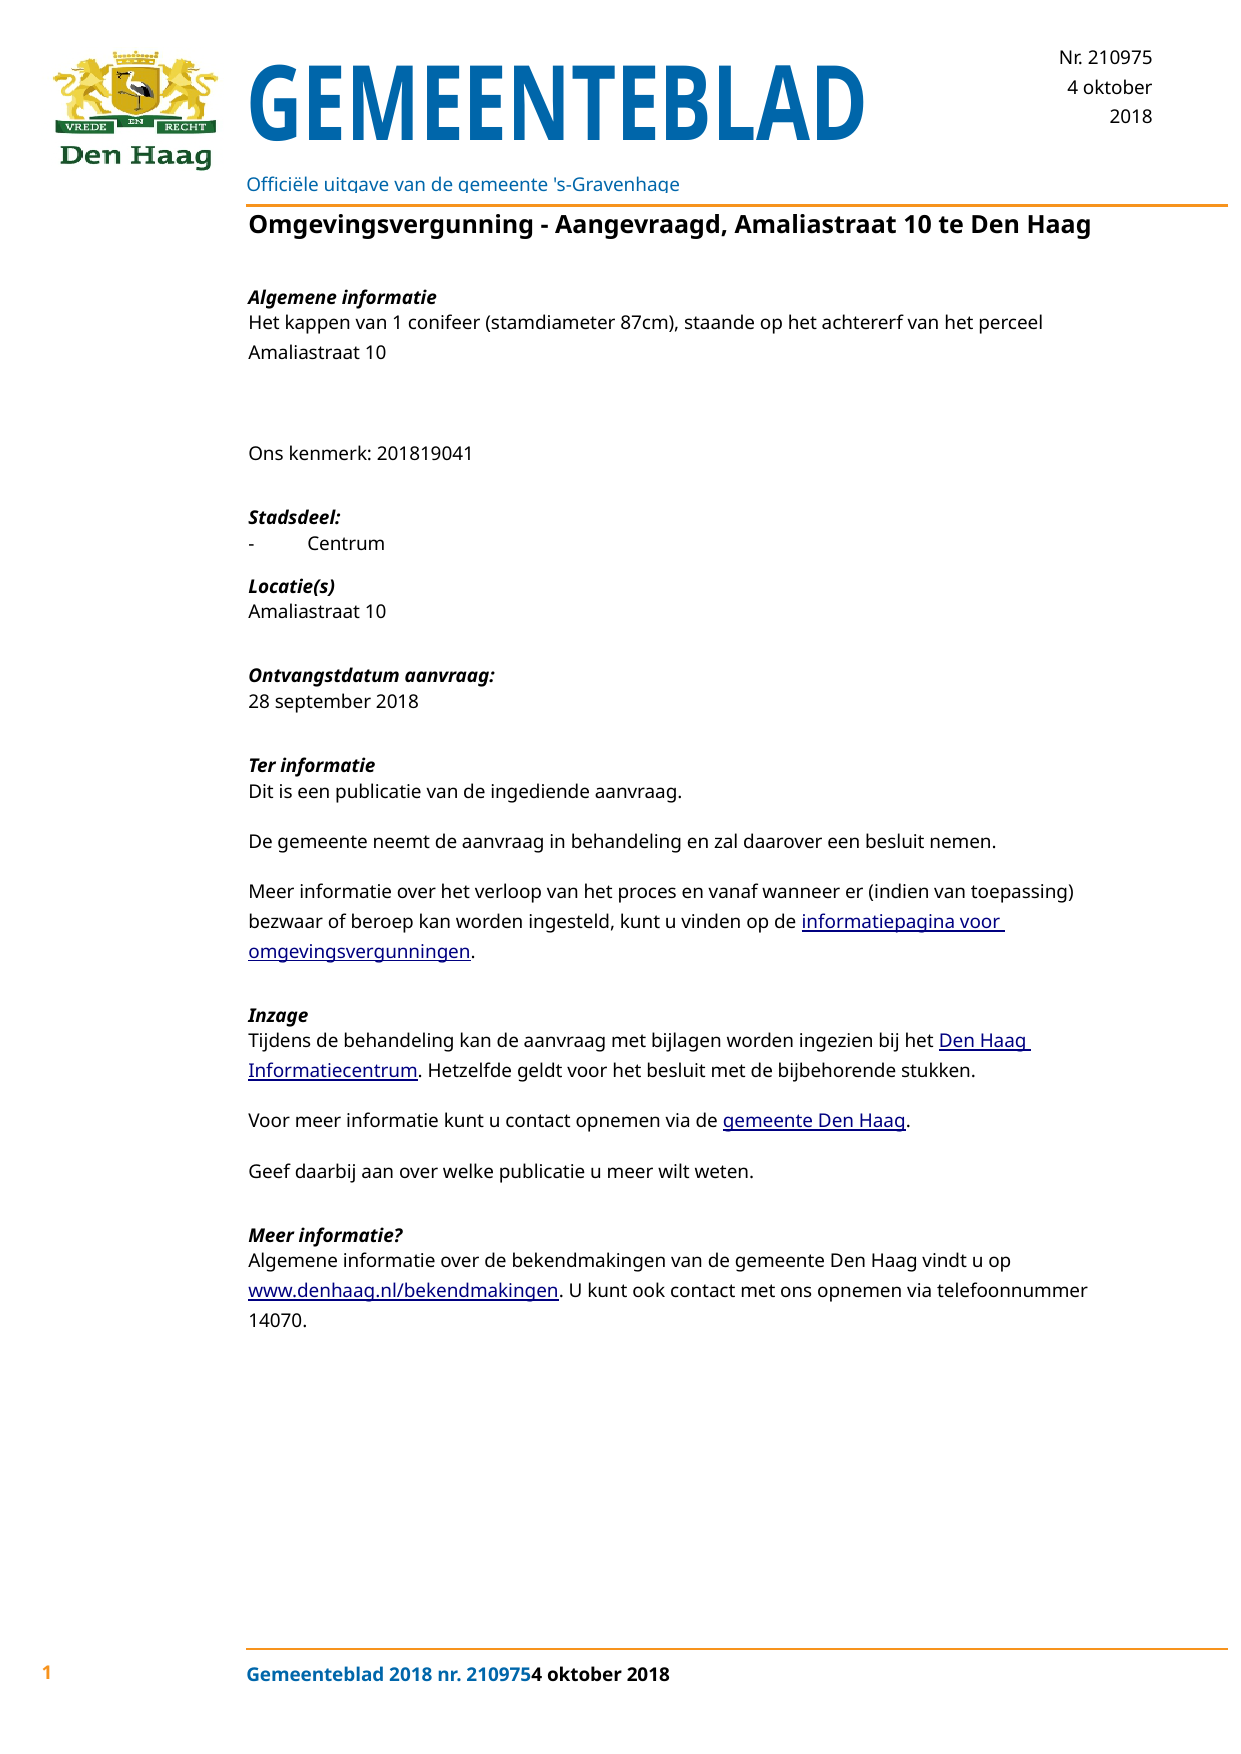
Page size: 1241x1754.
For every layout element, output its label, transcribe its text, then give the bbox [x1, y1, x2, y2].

text Tijdens de behandeling kan de aanvraag met bijlagen worden ingezien bij het Den Haag Informatiecentrum. Hetzelfde geldt voor het besluit met de bijbehorende stukken. [248, 1028, 1152, 1083]
text 28 september 2018 [248, 688, 1152, 714]
text De gemeente neemt de aanvraag in behandeling en zal daarover een besluit nemen. [248, 828, 1152, 854]
list Centrum [248, 530, 1152, 555]
text Ons kenmerk: 201819041 [248, 440, 1152, 466]
text Ter informatie [248, 752, 1152, 778]
text Amaliastraat 10 [248, 598, 1152, 624]
text Meer informatie? [248, 1222, 1152, 1248]
text Locatie(s) [248, 573, 1152, 598]
text Het kappen van 1 conifeer (stamdiameter 87cm), staande op het achtererf van het perceel Amaliastraat 10 [248, 309, 1152, 365]
text Stadsdeel: [248, 504, 1152, 530]
text Algemene informatie [248, 284, 1152, 309]
text Algemene informatie over de bekendmakingen van de gemeente Den Haag vindt u op www.denhaag.nl/bekendmakingen. U kunt ook contact met ons opnemen via telefoonnummer 14070. [248, 1248, 1152, 1333]
text Inzage [248, 1002, 1152, 1028]
picture [41, 47, 231, 172]
text Voor meer informatie kunt u contact opnemen via de gemeente Den Haag. [248, 1108, 1152, 1133]
text Omgevingsvergunning - Aangevraagd, Amaliastraat 10 te Den Haag [248, 207, 1152, 241]
text Geef daarbij aan over welke publicatie u meer wilt weten. [248, 1158, 1152, 1184]
text Meer informatie over het verloop van het proces en vanaf wanneer er (indien van toepassing) bezwaar of beroep kan worden ingesteld, kunt u vinden op de informatiepagina voor omgevingsvergunningen. [248, 879, 1152, 964]
text Ontvangstdatum aanvraag: [248, 662, 1152, 688]
text Dit is een publicatie van de ingediende aanvraag. [248, 778, 1152, 804]
